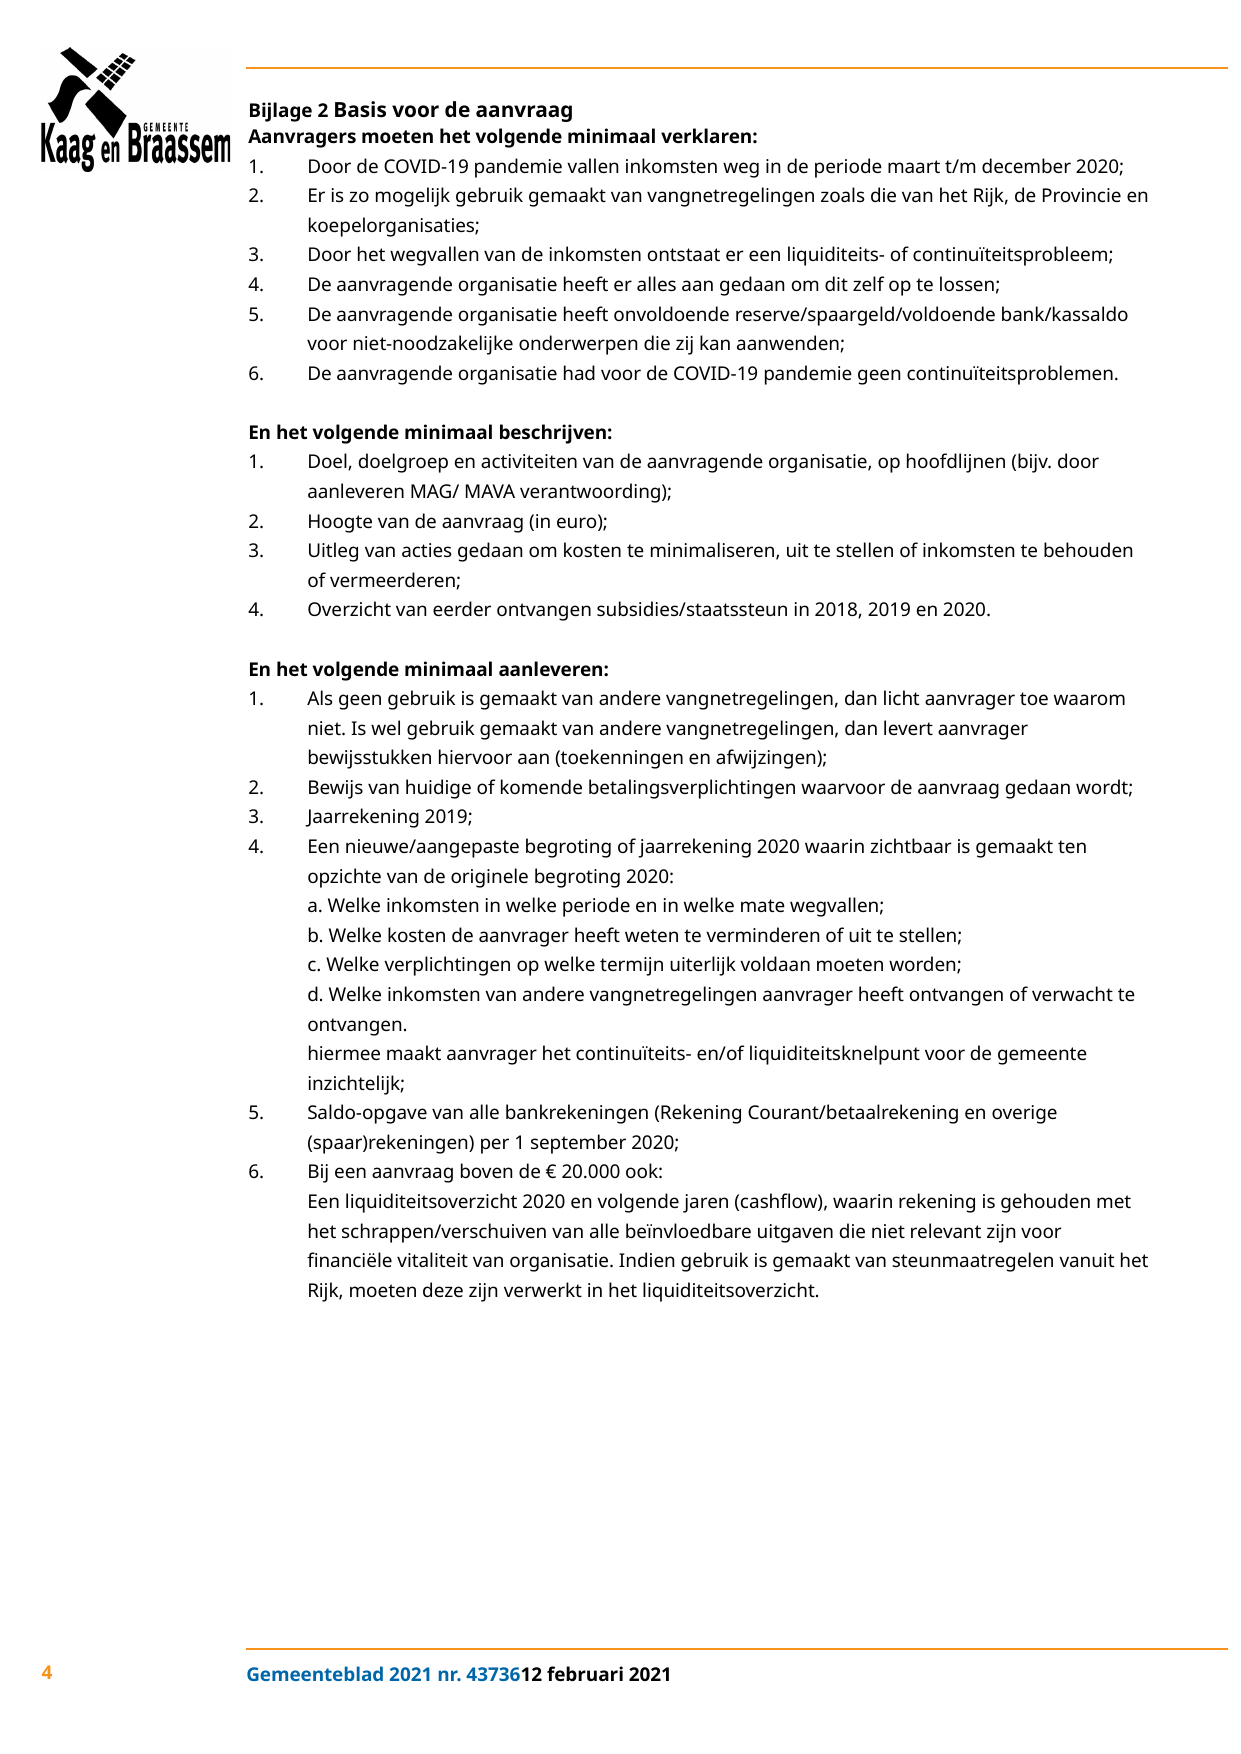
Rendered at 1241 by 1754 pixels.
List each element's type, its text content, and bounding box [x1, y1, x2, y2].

list a. Welke inkomsten in welke periode en in welke mate wegvallen; [248, 892, 1152, 918]
list Er is zo mogelijk gebruik gemaakt van vangnetregelingen zoals die van het Rijk, de Provincie en koepelorganisaties; [248, 182, 1152, 238]
text En het volgende minimaal aanleveren: [248, 656, 1152, 682]
list Bewijs van huidige of komende betalingsverplichtingen waarvoor de aanvraag gedaan wordt; [248, 774, 1152, 800]
text Aanvragers moeten het volgende minimaal verklaren: [248, 123, 1152, 149]
list hiermee maakt aanvrager het continuïteits- en/of liquiditeitsknelpunt voor de gemeente inzichtelijk; [248, 1040, 1152, 1096]
text Bijlage 2 Basis voor de aanvraag [248, 95, 1152, 123]
list De aanvragende organisatie heeft er alles aan gedaan om dit zelf op te lossen; [248, 271, 1152, 297]
list Overzicht van eerder ontvangen subsidies/staatssteun in 2018, 2019 en 2020. [248, 597, 1152, 622]
text En het volgende minimaal beschrijven: [248, 419, 1152, 445]
list Uitleg van acties gedaan om kosten te minimaliseren, uit te stellen of inkomsten te behouden of vermeerderen; [248, 537, 1152, 593]
list Bij een aanvraag boven de € 20.000 ook: [248, 1159, 1152, 1184]
list De aanvragende organisatie heeft onvoldoende reserve/spaargeld/voldoende bank/kassaldo voor niet-noodzakelijke onderwerpen die zij kan aanwenden; [248, 301, 1152, 356]
list b. Welke kosten de aanvrager heeft weten te verminderen of uit te stellen; [248, 922, 1152, 948]
list Saldo-opgave van alle bankrekeningen (Rekening Courant/betaalrekening en overige (spaar)rekeningen) per 1 september 2020; [248, 1099, 1152, 1155]
list Door het wegvallen van de inkomsten ontstaat er een liquiditeits- of continuïteitsprobleem; [248, 242, 1152, 267]
list Een liquiditeitsoverzicht 2020 en volgende jaren (cashflow), waarin rekening is gehouden met het schrappen/verschuiven van alle beïnvloedbare uitgaven die niet relevant zijn voor financiële vitaliteit van organisatie. Indien gebruik is gemaakt van steunmaatregelen vanuit het Rijk, moeten deze zijn verwerkt in het liquiditeitsoverzicht. [248, 1188, 1152, 1303]
list Hoogte van de aanvraag (in euro); [248, 508, 1152, 534]
picture [41, 47, 231, 172]
list Door de COVID-19 pandemie vallen inkomsten weg in de periode maart t/m december 2020; [248, 153, 1152, 179]
list d. Welke inkomsten van andere vangnetregelingen aanvrager heeft ontvangen of verwacht te ontvangen. [248, 981, 1152, 1037]
list De aanvragende organisatie had voor de COVID-19 pandemie geen continuïteitsproblemen. [248, 360, 1152, 386]
list c. Welke verplichtingen op welke termijn uiterlijk voldaan moeten worden; [248, 952, 1152, 977]
list Jaarrekening 2019; [248, 804, 1152, 829]
list Een nieuwe/aangepaste begroting of jaarrekening 2020 waarin zichtbaar is gemaakt ten opzichte van de originele begroting 2020: [248, 833, 1152, 889]
list Doel, doelgroep en activiteiten van de aanvragende organisatie, op hoofdlijnen (bijv. door aanleveren MAG/ MAVA verantwoording); [248, 449, 1152, 504]
list Als geen gebruik is gemaakt van andere vangnetregelingen, dan licht aanvrager toe waarom niet. Is wel gebruik gemaakt van andere vangnetregelingen, dan levert aanvrager bewijsstukken hiervoor aan (toekenningen en afwijzingen); [248, 685, 1152, 770]
